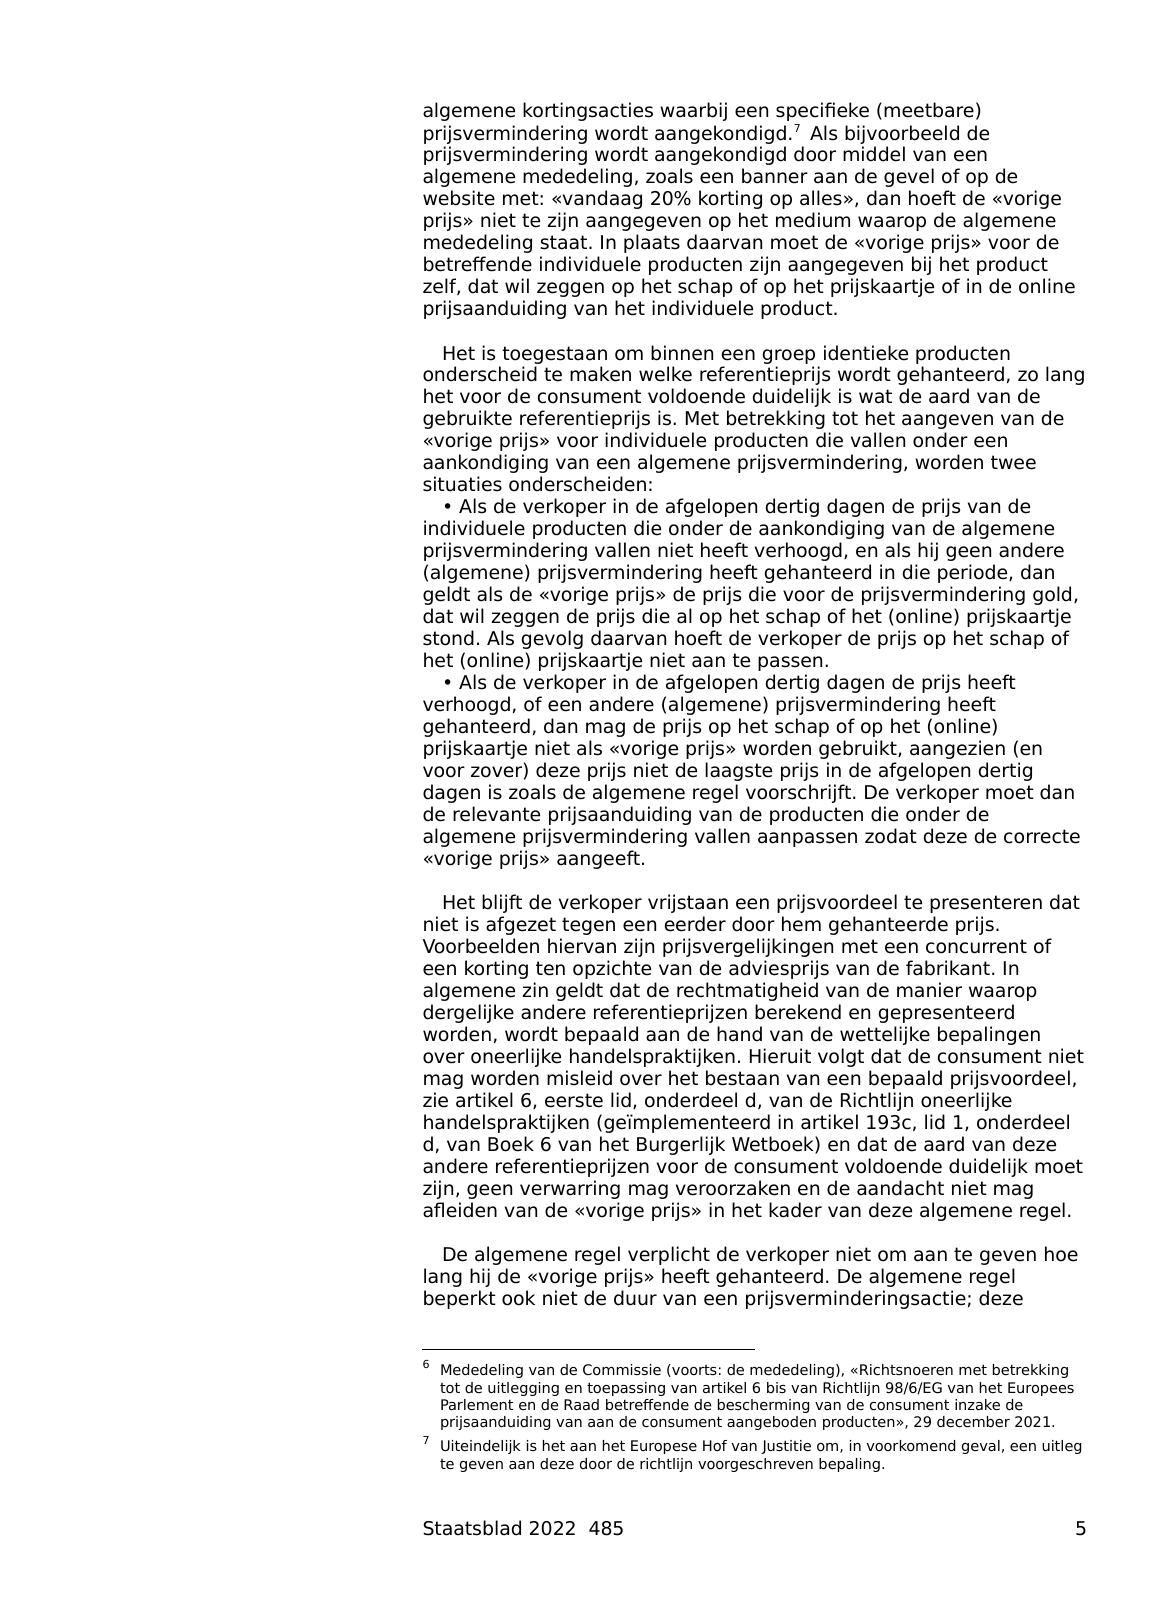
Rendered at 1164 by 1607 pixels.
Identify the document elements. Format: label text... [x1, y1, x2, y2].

text Mededeling van de Commissie (voorts: de mededeling), «Richtsnoeren met betrekking tot de uitlegging en toepassing van artikel 6 bis van Richtlijn 98/6/EG van het Europees Parlement en de Raad betreffende de bescherming van de consument inzake de prijsaanduiding van aan de consument aangeboden producten», 29 december 2021. [422, 1358, 1087, 1431]
text • Als de verkoper in de afgelopen dertig dagen de prijs heeft verhoogd, of een andere (algemene) prijsvermindering heeft gehanteerd, dan mag de prijs op het schap of op het (online) prijskaartje niet als «vorige prijs» worden gebruikt, aangezien (en voor zover) deze prijs niet de laagste prijs in de afgelopen dertig dagen is zoals de algemene regel voorschrijft. De verkoper moet dan de relevante prijsaanduiding van de producten die onder de algemene prijsvermindering vallen aanpassen zodat deze de correcte «vorige prijs» aangeeft. [422, 672, 1087, 870]
text • Als de verkoper in de afgelopen dertig dagen de prijs van de individuele producten die onder de aankondiging van de algemene prijsvermindering vallen niet heeft verhoogd, en als hij geen andere (algemene) prijsvermindering heeft gehanteerd in die periode, dan geldt als de «vorige prijs» de prijs die voor de prijsvermindering gold, dat wil zeggen de prijs die al op het schap of het (online) prijskaartje stond. Als gevolg daarvan hoeft de verkoper de prijs op het schap of het (online) prijskaartje niet aan te passen. [422, 496, 1087, 672]
text De algemene regel verplicht de verkoper niet om aan te geven hoe lang hij de «vorige prijs» heeft gehanteerd. De algemene regel beperkt ook niet de duur van een prijsverminderingsactie; deze [422, 1244, 1087, 1310]
text Uiteindelijk is het aan het Europese Hof van Justitie om, in voorkomend geval, een uitleg te geven aan deze door de richtlijn voorgeschreven bepaling. [422, 1434, 1087, 1473]
text Het is toegestaan om binnen een groep identieke producten onderscheid te maken welke referentieprijs wordt gehanteerd, zo lang het voor de consument voldoende duidelijk is wat de aard van de gebruikte referentieprijs is. Met betrekking tot het aangeven van de «vorige prijs» voor individuele producten die vallen onder een aankondiging van een algemene prijsvermindering, worden twee situaties onderscheiden: [422, 342, 1087, 496]
text Het blijft de verkoper vrijstaan een prijsvoordeel te presenteren dat niet is afgezet tegen een eerder door hem gehanteerde prijs. Voorbeelden hiervan zijn prijsvergelijkingen met een concurrent of een korting ten opzichte van de adviesprijs van de fabrikant. In algemene zin geldt dat de rechtmatigheid van de manier waarop dergelijke andere referentieprijzen berekend en gepresenteerd worden, wordt bepaald aan de hand van de wettelijke bepalingen over oneerlijke handelspraktijken. Hieruit volgt dat de consument niet mag worden misleid over het bestaan van een bepaald prijsvoordeel, zie artikel 6, eerste lid, onderdeel d, van de Richtlijn oneerlijke handelspraktijken (geïmplementeerd in artikel 193c, lid 1, onderdeel d, van Boek 6 van het Burgerlijk Wetboek) en dat de aard van deze andere referentieprijzen voor de consument voldoende duidelijk moet zijn, geen verwarring mag veroorzaken en de aandacht niet mag afleiden van de «vorige prijs» in het kader van deze algemene regel. [422, 892, 1087, 1222]
text algemene kortingsacties waarbij een specifieke (meetbare) prijsvermindering wordt aangekondigd. Als bijvoorbeeld de prijsvermindering wordt aangekondigd door middel van een algemene mededeling, zoals een banner aan de gevel of op de website met: «vandaag 20% korting op alles», dan hoeft de «vorige prijs» niet te zijn aangegeven op het medium waarop de algemene mededeling staat. In plaats daarvan moet de «vorige prijs» voor de betreffende individuele producten zijn aangegeven bij het product zelf, dat wil zeggen op het schap of op het prijskaartje of in de online prijsaanduiding van het individuele product. [422, 100, 1087, 320]
